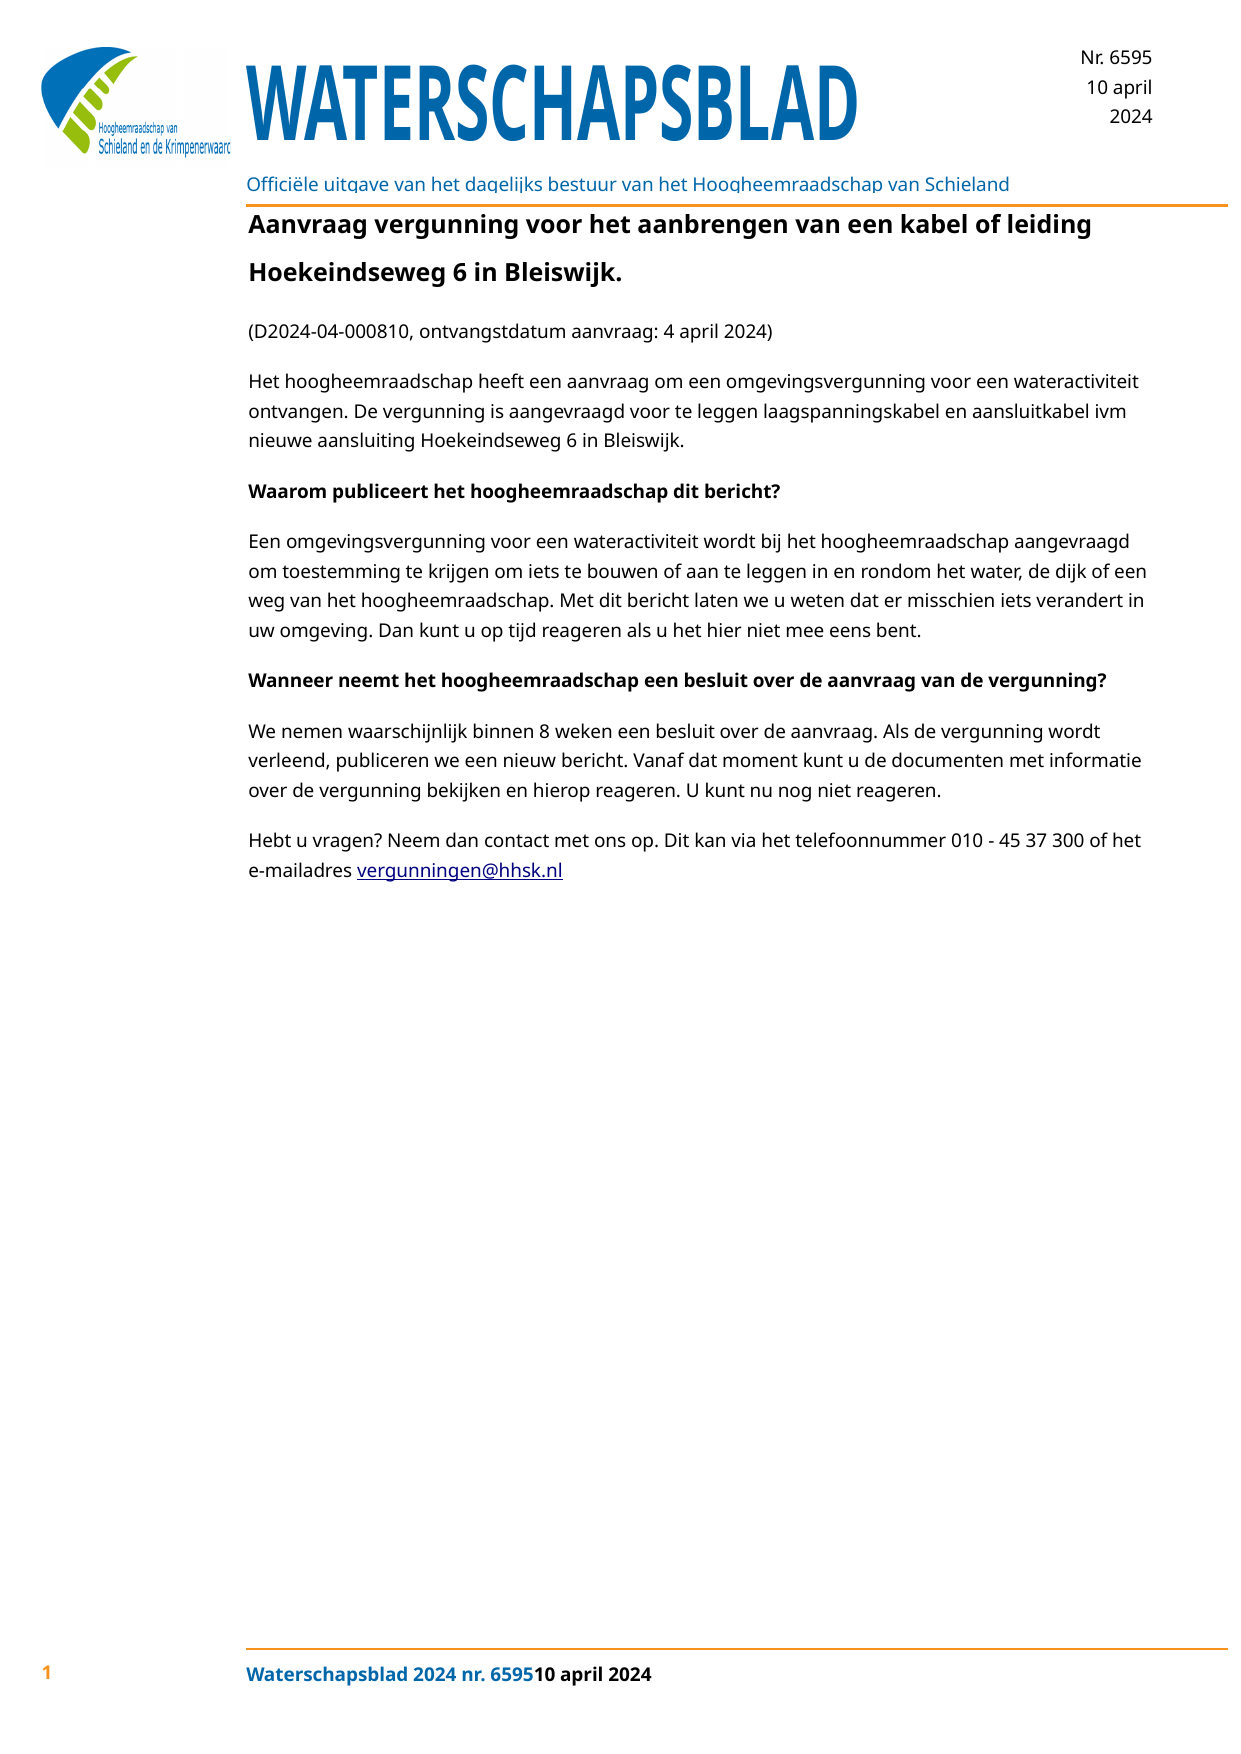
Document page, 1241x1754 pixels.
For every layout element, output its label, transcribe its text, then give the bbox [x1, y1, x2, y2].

text We nemen waarschijnlijk binnen 8 weken een besluit over de aanvraag. Als de vergunning wordt verleend, publiceren we een nieuw bericht. Vanaf dat moment kunt u de documenten met informatie over de vergunning bekijken en hierop reageren. U kunt nu nog niet reageren. [248, 718, 1152, 803]
picture [41, 47, 231, 172]
text Aanvraag vergunning voor het aanbrengen van een kabel of leiding Hoekeindseweg 6 in Bleiswijk. [248, 207, 1152, 288]
text Het hoogheemraadschap heeft een aanvraag om een omgevingsvergunning voor een wateractiviteit ontvangen. De vergunning is aangevraagd voor te leggen laagspanningskabel en aansluitkabel ivm nieuwe aansluiting Hoekeindseweg 6 in Bleiswijk. [248, 368, 1152, 453]
text (D2024-04-000810, ontvangstdatum aanvraag: 4 april 2024) [248, 318, 1152, 344]
text Waarom publiceert het hoogheemraadschap dit bericht? [248, 478, 1152, 504]
text Hebt u vragen? Neem dan contact met ons op. Dit kan via het telefoonnummer 010 - 45 37 300 of het e-mailadres vergunningen@hhsk.nl [248, 827, 1152, 883]
text Wanneer neemt het hoogheemraadschap een besluit over de aanvraag van de vergunning? [248, 667, 1152, 693]
text Een omgevingsvergunning voor een wateractiviteit wordt bij het hoogheemraadschap aangevraagd om toestemming te krijgen om iets te bouwen of aan te leggen in en rondom het water, de dijk of een weg van het hoogheemraadschap. Met dit bericht laten we u weten dat er misschien iets verandert in uw omgeving. Dan kunt u op tijd reageren als u het hier niet mee eens bent. [248, 528, 1152, 643]
